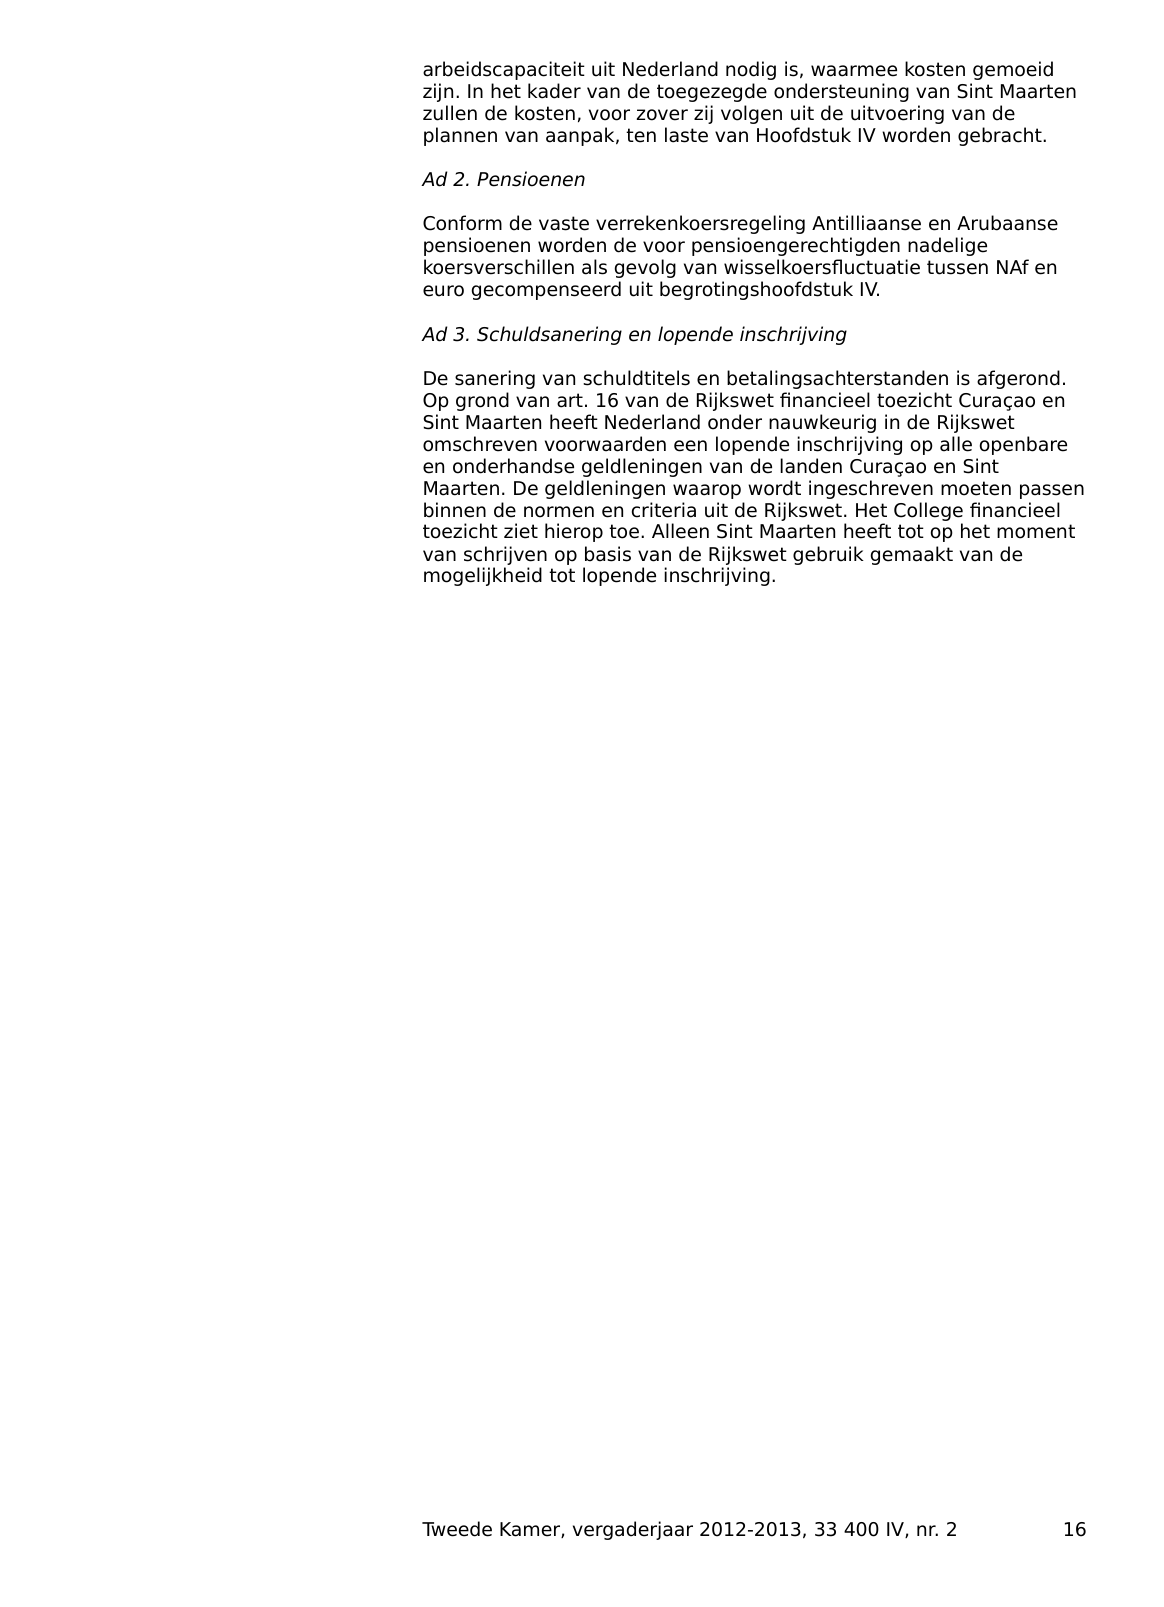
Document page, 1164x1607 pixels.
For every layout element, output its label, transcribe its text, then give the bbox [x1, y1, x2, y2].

text Conform de vaste verrekenkoersregeling Antilliaanse en Arubaanse pensioenen worden de voor pensioengerechtigden nadelige koersverschillen als gevolg van wisselkoersfluctuatie tussen NAf en euro gecompenseerd uit begrotingshoofdstuk IV. [422, 213, 1087, 301]
text arbeidscapaciteit uit Nederland nodig is, waarmee kosten gemoeid zijn. In het kader van de toegezegde ondersteuning van Sint Maarten zullen de kosten, voor zover zij volgen uit de uitvoering van de plannen van aanpak, ten laste van Hoofdstuk IV worden gebracht. [422, 59, 1087, 147]
text De sanering van schuldtitels en betalingsachterstanden is afgerond. Op grond van art. 16 van de Rijkswet financieel toezicht Curaçao en Sint Maarten heeft Nederland onder nauwkeurig in de Rijkswet omschreven voorwaarden een lopende inschrijving op alle openbare en onderhandse geldleningen van de landen Curaçao en Sint Maarten. De geldleningen waarop wordt ingeschreven moeten passen binnen de normen en criteria uit de Rijkswet. Het College financieel toezicht ziet hierop toe. Alleen Sint Maarten heeft tot op het moment van schrijven op basis van de Rijkswet gebruik gemaakt van de mogelijkheid tot lopende inschrijving. [422, 368, 1087, 587]
subtitle Ad 2. Pensioenen [422, 169, 1087, 191]
subtitle Ad 3. Schuldsanering en lopende inschrijving [422, 323, 1087, 345]
